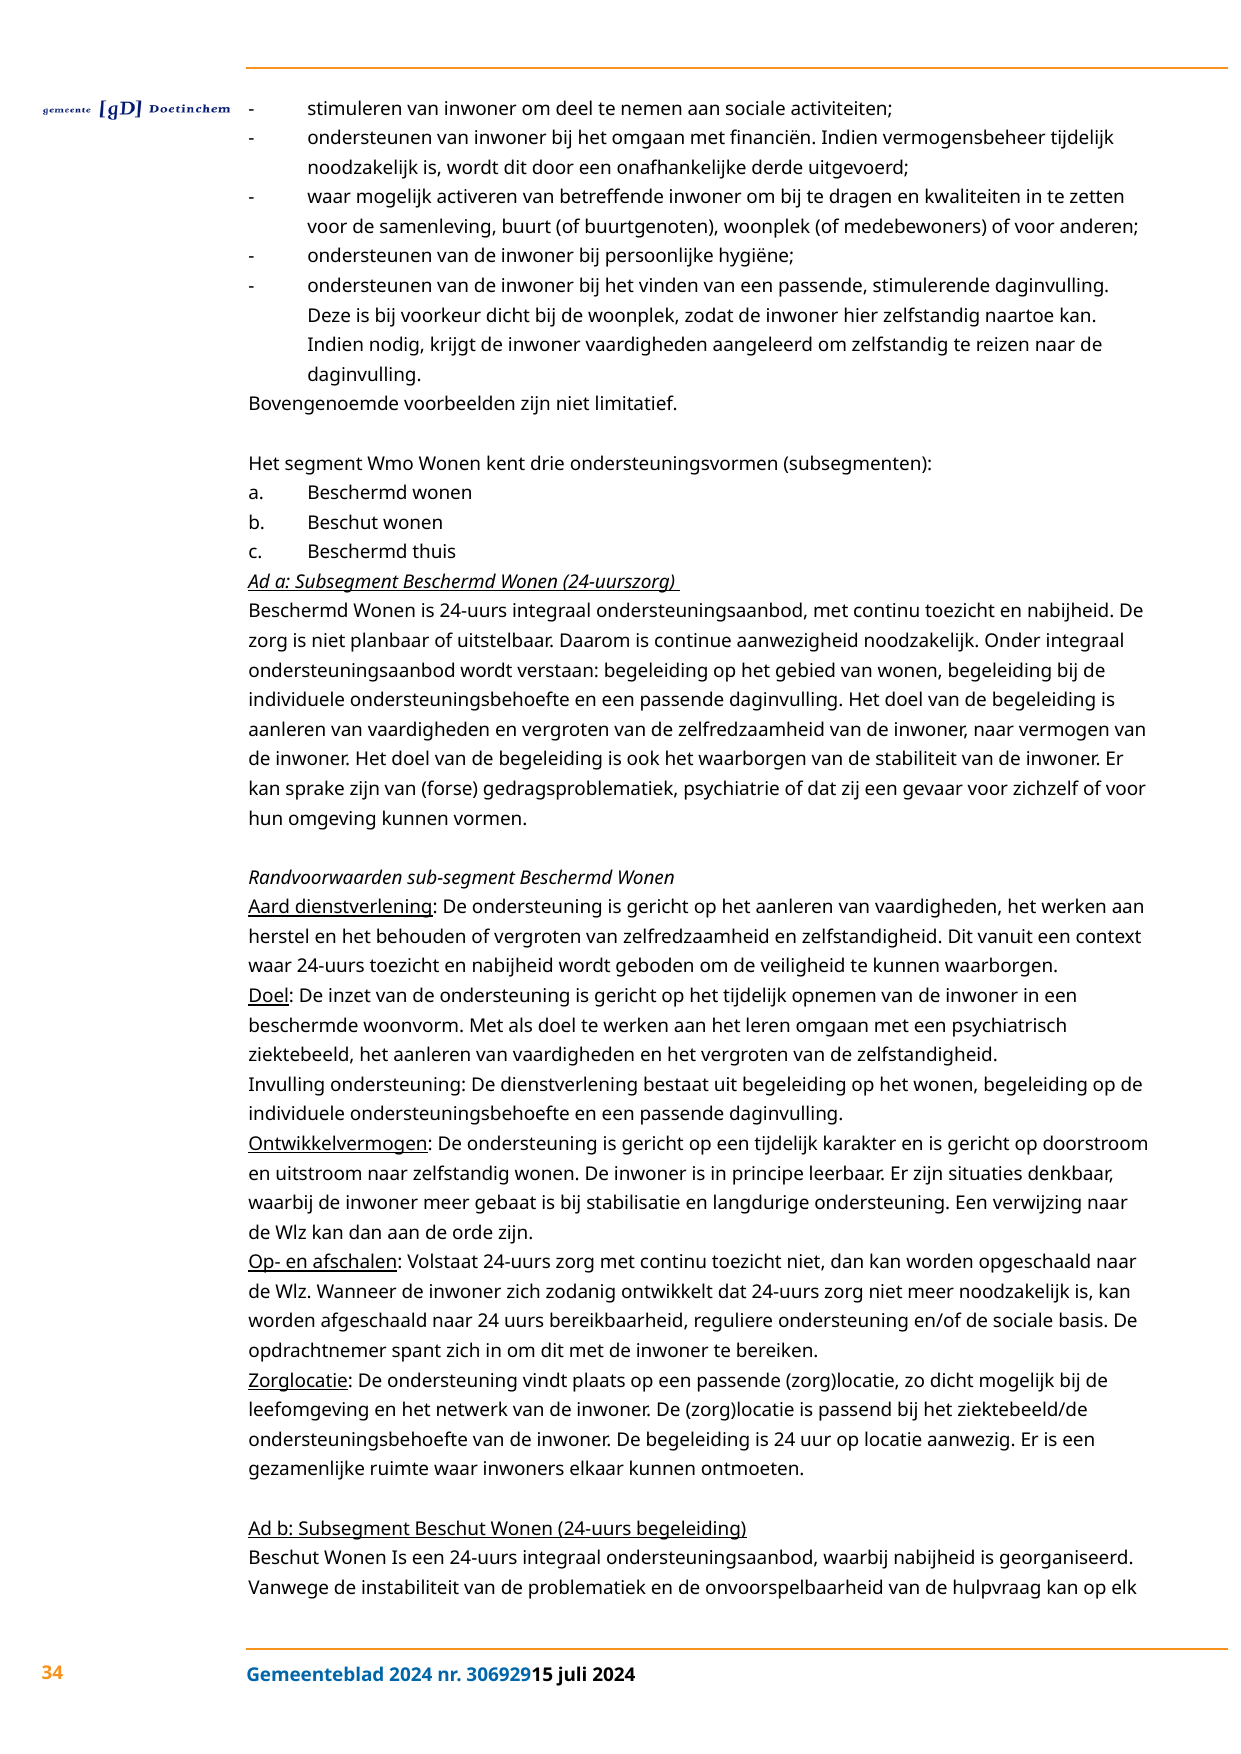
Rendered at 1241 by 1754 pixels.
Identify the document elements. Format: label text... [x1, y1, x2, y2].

list ondersteunen van de inwoner bij het vinden van een passende, stimulerende daginvulling. Deze is bij voorkeur dicht bij de woonplek, zodat de inwoner hier zelfstandig naartoe kan. Indien nodig, krijgt de inwoner vaardigheden aangeleerd om zelfstandig te reizen naar de daginvulling. [248, 272, 1152, 387]
text Doel: De inzet van de ondersteuning is gericht op het tijdelijk opnemen van de inwoner in een beschermde woonvorm. Met als doel te werken aan het leren omgaan met een psychiatrisch ziektebeeld, het aanleren van vaardigheden en het vergroten van de zelfstandigheid. [248, 982, 1152, 1067]
text Aard dienstverlening: De ondersteuning is gericht op het aanleren van vaardigheden, het werken aan herstel en het behouden of vergroten van zelfredzaamheid en zelfstandigheid. Dit vanuit een context waar 24-uurs toezicht en nabijheid wordt geboden om de veiligheid te kunnen waarborgen. [248, 893, 1152, 978]
text Randvoorwaarden sub-segment Beschermd Wonen [248, 864, 1152, 890]
text Beschut Wonen Is een 24-uurs integraal ondersteuningsaanbod, waarbij nabijheid is georganiseerd. Vanwege de instabiliteit van de problematiek en de onvoorspelbaarheid van de hulpvraag kan op elk [248, 1544, 1152, 1600]
text Het segment Wmo Wonen kent drie ondersteuningsvormen (subsegmenten): [248, 450, 1152, 476]
list ondersteunen van inwoner bij het omgaan met financiën. Indien vermogensbeheer tijdelijk noodzakelijk is, wordt dit door een onafhankelijke derde uitgevoerd; [248, 124, 1152, 180]
text Ad b: Subsegment Beschut Wonen (24-uurs begeleiding) [248, 1515, 1152, 1541]
text Ad a: Subsegment Beschermd Wonen (24-uurszorg) [248, 568, 1152, 594]
text Zorglocatie: De ondersteuning vindt plaats op een passende (zorg)locatie, zo dicht mogelijk bij de leefomgeving en het netwerk van de inwoner. De (zorg)locatie is passend bij het ziektebeeld/de ondersteuningsbehoefte van de inwoner. De begeleiding is 24 uur op locatie aanwezig. Er is een gezamenlijke ruimte waar inwoners elkaar kunnen ontmoeten. [248, 1367, 1152, 1481]
text Invulling ondersteuning: De dienstverlening bestaat uit begeleiding op het wonen, begeleiding op de individuele ondersteuningsbehoefte en een passende daginvulling. [248, 1071, 1152, 1126]
picture [41, 47, 231, 172]
list Beschut wonen [248, 509, 1152, 535]
list Beschermd wonen [248, 479, 1152, 505]
list stimuleren van inwoner om deel te nemen aan sociale activiteiten; [248, 95, 1152, 121]
list waar mogelijk activeren van betreffende inwoner om bij te dragen en kwaliteiten in te zetten voor de samenleving, buurt (of buurtgenoten), woonplek (of medebewoners) of voor anderen; [248, 183, 1152, 239]
text Ontwikkelvermogen: De ondersteuning is gericht op een tijdelijk karakter en is gericht op doorstroom en uitstroom naar zelfstandig wonen. De inwoner is in principe leerbaar. Er zijn situaties denkbaar, waarbij de inwoner meer gebaat is bij stabilisatie en langdurige ondersteuning. Een verwijzing naar de Wlz kan dan aan de orde zijn. [248, 1130, 1152, 1245]
text Op- en afschalen: Volstaat 24-uurs zorg met continu toezicht niet, dan kan worden opgeschaald naar de Wlz. Wanneer de inwoner zich zodanig ontwikkelt dat 24-uurs zorg niet meer noodzakelijk is, kan worden afgeschaald naar 24 uurs bereikbaarheid, reguliere ondersteuning en/of de sociale basis. De opdrachtnemer spant zich in om dit met de inwoner te bereiken. [248, 1248, 1152, 1363]
list Beschermd thuis [248, 538, 1152, 564]
text Bovengenoemde voorbeelden zijn niet limitatief. [248, 391, 1152, 416]
list ondersteunen van de inwoner bij persoonlijke hygiëne; [248, 243, 1152, 268]
text Beschermd Wonen is 24-uurs integraal ondersteuningsaanbod, met continu toezicht en nabijheid. De zorg is niet planbaar of uitstelbaar. Daarom is continue aanwezigheid noodzakelijk. Onder integraal ondersteuningsaanbod wordt verstaan: begeleiding op het gebied van wonen, begeleiding bij de individuele ondersteuningsbehoefte en een passende daginvulling. Het doel van de begeleiding is aanleren van vaardigheden en vergroten van de zelfredzaamheid van de inwoner, naar vermogen van de inwoner. Het doel van de begeleiding is ook het waarborgen van de stabiliteit van de inwoner. Er kan sprake zijn van (forse) gedragsproblematiek, psychiatrie of dat zij een gevaar voor zichzelf of voor hun omgeving kunnen vormen. [248, 598, 1152, 831]
